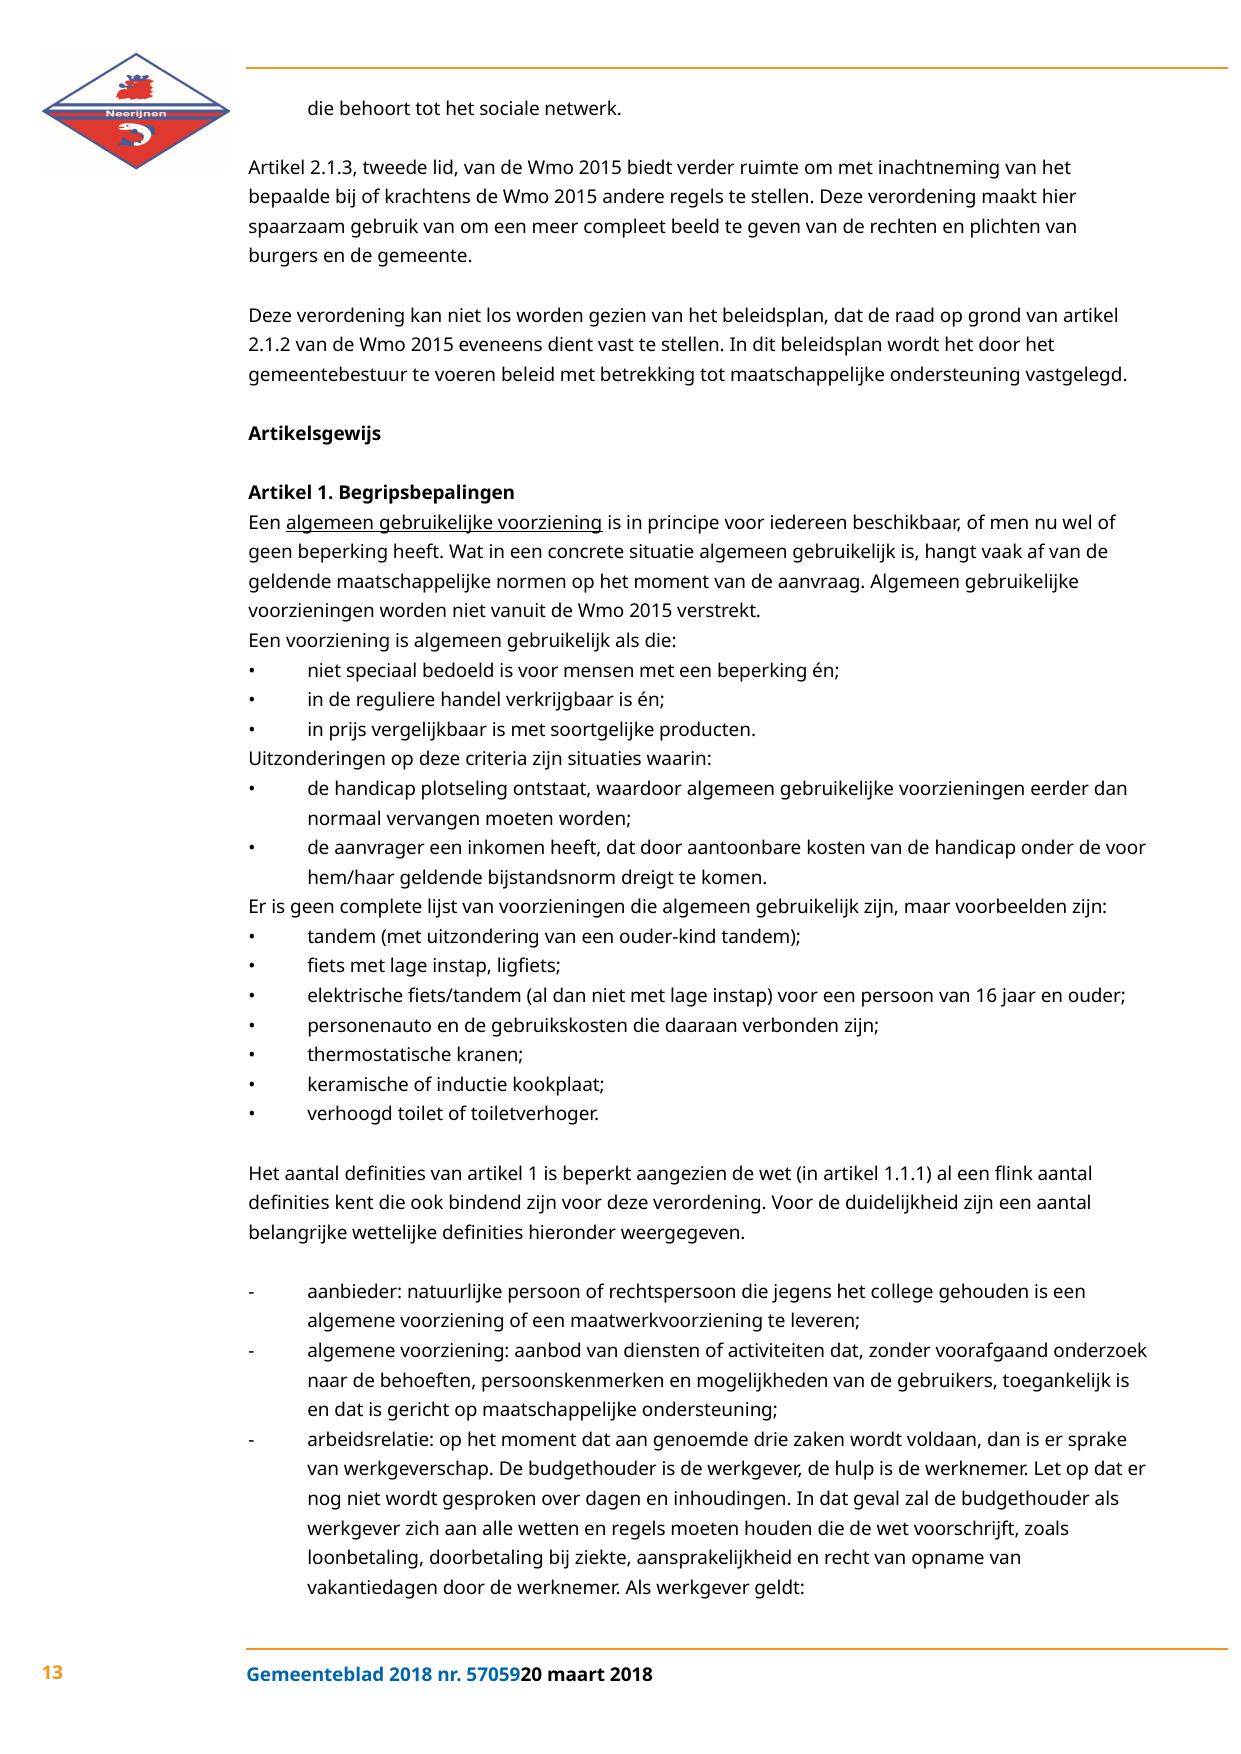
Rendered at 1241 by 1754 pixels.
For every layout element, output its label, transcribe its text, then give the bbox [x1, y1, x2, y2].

list die behoort tot het sociale netwerk. [248, 95, 1152, 121]
list de aanvrager een inkomen heeft, dat door aantoonbare kosten van de handicap onder de voor hem/haar geldende bijstandsnorm dreigt te komen. [248, 834, 1152, 890]
list fiets met lage instap, ligfiets; [248, 953, 1152, 978]
text Uitzonderingen op deze criteria zijn situaties waarin: [248, 746, 1152, 771]
list arbeidsrelatie: op het moment dat aan genoemde drie zaken wordt voldaan, dan is er sprake van werkgeverschap. De budgethouder is de werkgever, de hulp is de werknemer. Let op dat er nog niet wordt gesproken over dagen en inhoudingen. In dat geval zal de budgethouder als werkgever zich aan alle wetten en regels moeten houden die de wet voorschrijft, zoals loonbetaling, doorbetaling bij ziekte, aansprakelijkheid en recht van opname van vakantiedagen door de werknemer. Als werkgever geldt: [248, 1426, 1152, 1600]
list verhoogd toilet of toiletverhoger. [248, 1101, 1152, 1126]
text Een voorziening is algemeen gebruikelijk als die: [248, 627, 1152, 653]
text Een algemeen gebruikelijke voorziening is in principe voor iedereen beschikbaar, of men nu wel of geen beperking heeft. Wat in een concrete situatie algemeen gebruikelijk is, hangt vaak af van de geldende maatschappelijke normen op het moment van de aanvraag. Algemeen gebruikelijke voorzieningen worden niet vanuit de Wmo 2015 verstrekt. [248, 509, 1152, 623]
text Artikelsgewijs [248, 420, 1152, 446]
picture [41, 47, 231, 172]
text Er is geen complete lijst van voorzieningen die algemeen gebruikelijk zijn, maar voorbeelden zijn: [248, 893, 1152, 919]
list in prijs vergelijkbaar is met soortgelijke producten. [248, 716, 1152, 742]
list tandem (met uitzondering van een ouder-kind tandem); [248, 923, 1152, 949]
text Deze verordening kan niet los worden gezien van het beleidsplan, dat de raad op grond van artikel 2.1.2 van de Wmo 2015 eveneens dient vast te stellen. In dit beleidsplan wordt het door het gemeentebestuur te voeren beleid met betrekking tot maatschappelijke ondersteuning vastgelegd. [248, 302, 1152, 387]
list thermostatische kranen; [248, 1041, 1152, 1067]
text Artikel 2.1.3, tweede lid, van de Wmo 2015 biedt verder ruimte om met inachtneming van het bepaalde bij of krachtens de Wmo 2015 andere regels te stellen. Deze verordening maakt hier spaarzaam gebruik van om een meer compleet beeld te geven van de rechten en plichten van burgers en de gemeente. [248, 154, 1152, 268]
list elektrische fiets/tandem (al dan niet met lage instap) voor een persoon van 16 jaar en ouder; [248, 982, 1152, 1008]
list in de reguliere handel verkrijgbaar is én; [248, 686, 1152, 712]
list algemene voorziening: aanbod van diensten of activiteiten dat, zonder voorafgaand onderzoek naar de behoeften, persoonskenmerken en mogelijkheden van de gebruikers, toegankelijk is en dat is gericht op maatschappelijke ondersteuning; [248, 1337, 1152, 1422]
list aanbieder: natuurlijke persoon of rechtspersoon die jegens het college gehouden is een algemene voorziening of een maatwerkvoorziening te leveren; [248, 1278, 1152, 1333]
text Artikel 1. Begripsbepalingen [248, 479, 1152, 505]
list keramische of inductie kookplaat; [248, 1071, 1152, 1097]
list personenauto en de gebruikskosten die daaraan verbonden zijn; [248, 1012, 1152, 1038]
list niet speciaal bedoeld is voor mensen met een beperking én; [248, 657, 1152, 683]
text Het aantal definities van artikel 1 is beperkt aangezien de wet (in artikel 1.1.1) al een flink aantal definities kent die ook bindend zijn voor deze verordening. Voor de duidelijkheid zijn een aantal belangrijke wettelijke definities hieronder weergegeven. [248, 1160, 1152, 1245]
list de handicap plotseling ontstaat, waardoor algemeen gebruikelijke voorzieningen eerder dan normaal vervangen moeten worden; [248, 775, 1152, 831]
